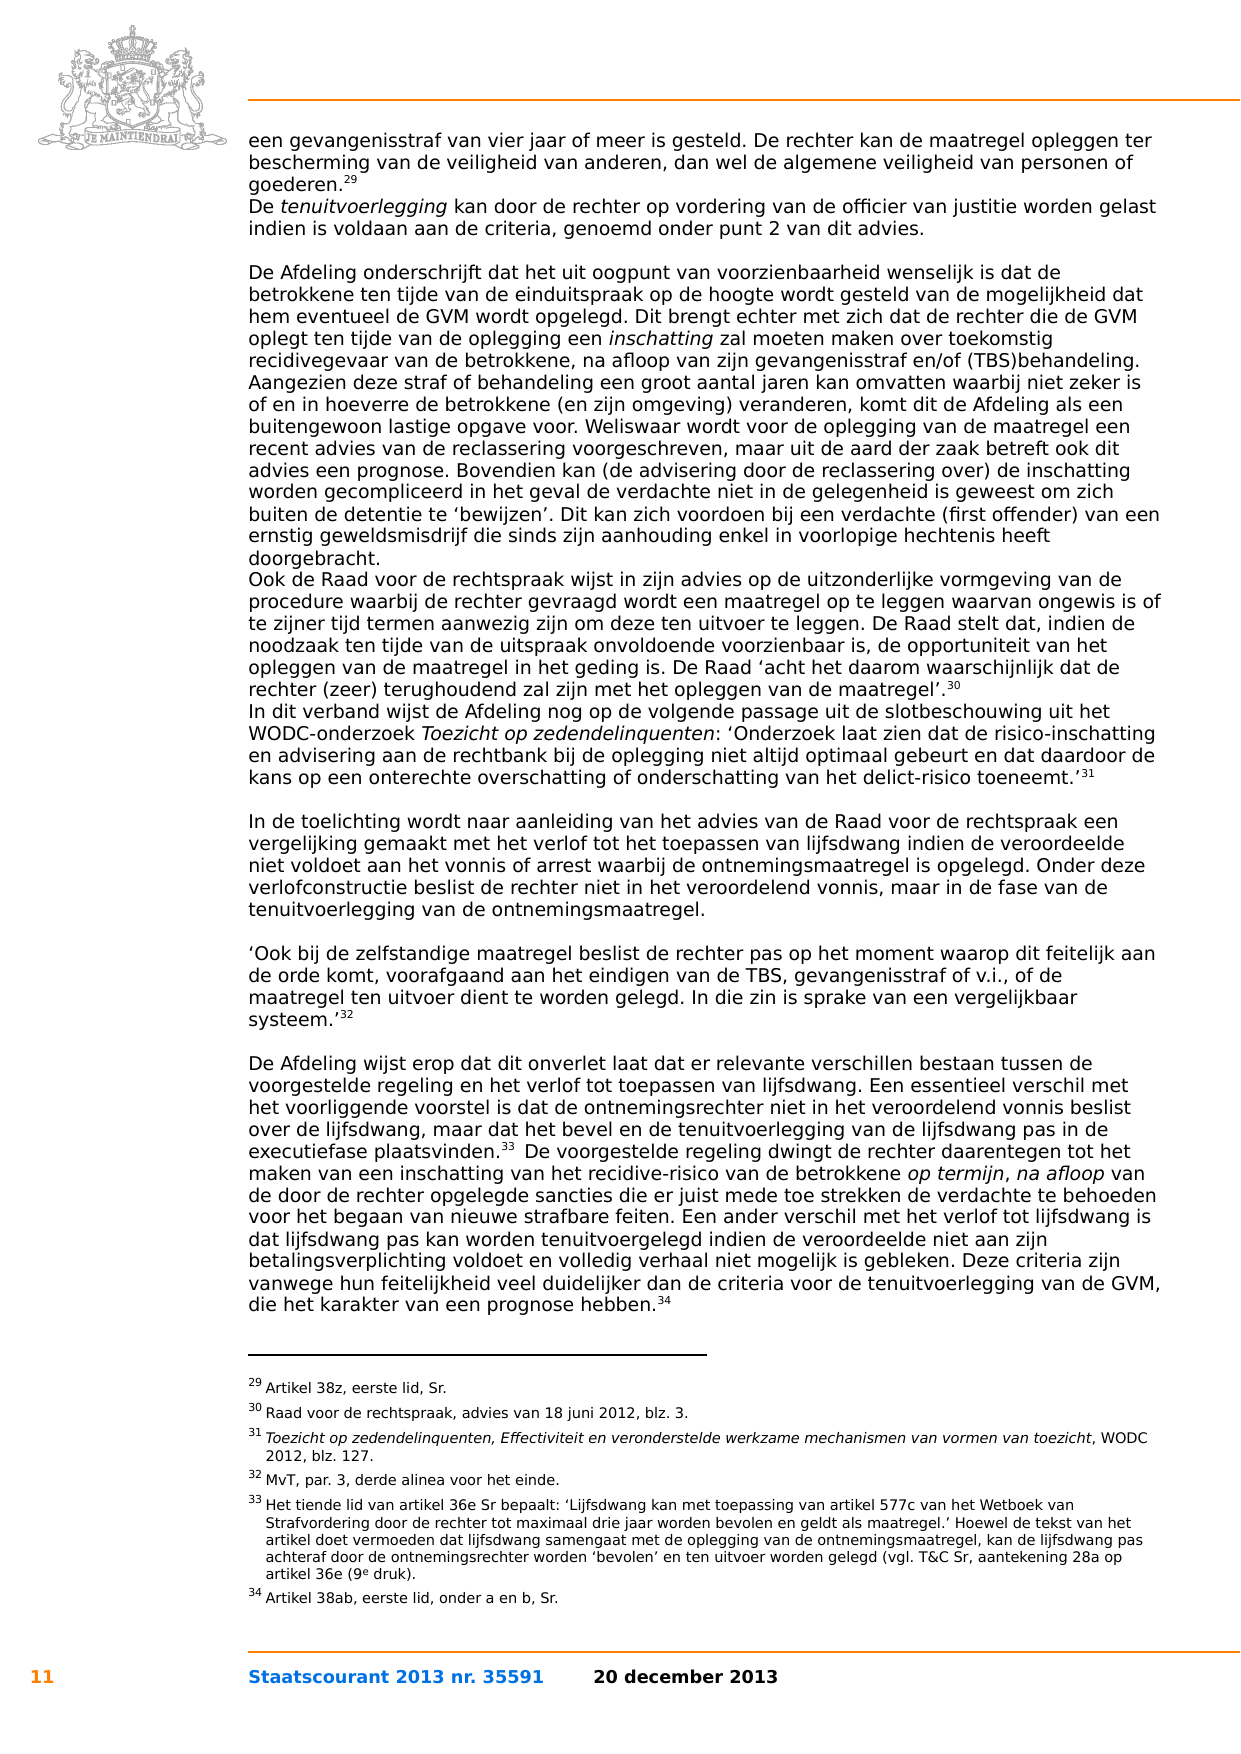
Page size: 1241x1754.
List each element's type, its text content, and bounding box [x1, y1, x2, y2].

text In dit verband wijst de Afdeling nog op de volgende passage uit de slotbeschouwing uit het WODC-onderzoek Toezicht op zedendelinquenten: ‘Onderzoek laat zien dat de risico-inschatting en advisering aan de rechtbank bij de oplegging niet altijd optimaal gebeurt en dat daardoor de kans op een onterechte overschatting of onderschatting van het delict-risico toeneemt.’ [248, 701, 1163, 789]
text De tenuitvoerlegging kan door de rechter op vordering van de officier van justitie worden gelast indien is voldaan aan de criteria, genoemd onder punt 2 van dit advies. [248, 196, 1163, 240]
picture [38, 25, 227, 150]
text MvT, par. 3, derde alinea voor het einde. [248, 1468, 1163, 1490]
text Artikel 38z, eerste lid, Sr. [248, 1376, 1163, 1398]
text Het tiende lid van artikel 36e Sr bepaalt: ‘Lijfsdwang kan met toepassing van artikel 577c van het Wetboek van Strafvordering door de rechter tot maximaal drie jaar worden bevolen en geldt als maatregel.’ Hoewel de tekst van het artikel doet vermoeden dat lijfsdwang samengaat met de oplegging van de ontnemingsmaatregel, kan de lijfsdwang pas achteraf door de ontnemingsrechter worden ‘bevolen’ en ten uitvoer worden gelegd (vgl. T&C Sr, aantekening 28a op artikel 36e (9e druk). [248, 1493, 1163, 1583]
text De Afdeling wijst erop dat dit onverlet laat dat er relevante verschillen bestaan tussen de voorgestelde regeling en het verlof tot toepassen van lijfsdwang. Een essentieel verschil met het voorliggende voorstel is dat de ontnemingsrechter niet in het veroordelend vonnis beslist over de lijfsdwang, maar dat het bevel en de tenuitvoerlegging van de lijfsdwang pas in de executiefase plaatsvinden. De voorgestelde regeling dwingt de rechter daarentegen tot het maken van een inschatting van het recidive-risico van de betrokkene op termijn, na afloop van de door de rechter opgelegde sancties die er juist mede toe strekken de verdachte te behoeden voor het begaan van nieuwe strafbare feiten. Een ander verschil met het verlof tot lijfsdwang is dat lijfsdwang pas kan worden tenuitvoergelegd indien de veroordeelde niet aan zijn betalingsverplichting voldoet en volledig verhaal niet mogelijk is gebleken. Deze criteria zijn vanwege hun feitelijkheid veel duidelijker dan de criteria voor de tenuitvoerlegging van de GVM, die het karakter van een prognose hebben. [248, 1053, 1163, 1316]
text Ook de Raad voor de rechtspraak wijst in zijn advies op de uitzonderlijke vormgeving van de procedure waarbij de rechter gevraagd wordt een maatregel op te leggen waarvan ongewis is of te zijner tijd termen aanwezig zijn om deze ten uitvoer te leggen. De Raad stelt dat, indien de noodzaak ten tijde van de uitspraak onvoldoende voorzienbaar is, de opportuniteit van het opleggen van de maatregel in het geding is. De Raad ‘acht het daarom waarschijnlijk dat de rechter (zeer) terughoudend zal zijn met het opleggen van de maatregel’. [248, 569, 1163, 701]
text ‘Ook bij de zelfstandige maatregel beslist de rechter pas op het moment waarop dit feitelijk aan de orde komt, voorafgaand aan het eindigen van de TBS, gevangenisstraf of v.i., of de maatregel ten uitvoer dient te worden gelegd. In die zin is sprake van een vergelijkbaar systeem.’ [248, 943, 1163, 1031]
text een gevangenisstraf van vier jaar of meer is gesteld. De rechter kan de maatregel opleggen ter bescherming van de veiligheid van anderen, dan wel de algemene veiligheid van personen of goederen. [248, 130, 1163, 196]
text In de toelichting wordt naar aanleiding van het advies van de Raad voor de rechtspraak een vergelijking gemaakt met het verlof tot het toepassen van lijfsdwang indien de veroordeelde niet voldoet aan het vonnis of arrest waarbij de ontnemingsmaatregel is opgelegd. Onder deze verlofconstructie beslist de rechter niet in het veroordelend vonnis, maar in de fase van de tenuitvoerlegging van de ontnemingsmaatregel. [248, 811, 1163, 921]
text Raad voor de rechtspraak, advies van 18 juni 2012, blz. 3. [248, 1401, 1163, 1423]
text Toezicht op zedendelinquenten, Effectiviteit en veronderstelde werkzame mechanismen van vormen van toezicht, WODC 2012, blz. 127. [248, 1426, 1163, 1465]
text De Afdeling onderschrijft dat het uit oogpunt van voorzienbaarheid wenselijk is dat de betrokkene ten tijde van de einduitspraak op de hoogte wordt gesteld van de mogelijkheid dat hem eventueel de GVM wordt opgelegd. Dit brengt echter met zich dat de rechter die de GVM oplegt ten tijde van de oplegging een inschatting zal moeten maken over toekomstig recidivegevaar van de betrokkene, na afloop van zijn gevangenisstraf en/of (TBS)behandeling. Aangezien deze straf of behandeling een groot aantal jaren kan omvatten waarbij niet zeker is of en in hoeverre de betrokkene (en zijn omgeving) veranderen, komt dit de Afdeling als een buitengewoon lastige opgave voor. Weliswaar wordt voor de oplegging van de maatregel een recent advies van de reclassering voorgeschreven, maar uit de aard der zaak betreft ook dit advies een prognose. Bovendien kan (de advisering door de reclassering over) de inschatting worden gecompliceerd in het geval de verdachte niet in de gelegenheid is geweest om zich buiten de detentie te ‘bewijzen’. Dit kan zich voordoen bij een verdachte (first offender) van een ernstig geweldsmisdrijf die sinds zijn aanhouding enkel in voorlopige hechtenis heeft doorgebracht. [248, 262, 1163, 569]
text Artikel 38ab, eerste lid, onder a en b, Sr. [248, 1586, 1163, 1608]
